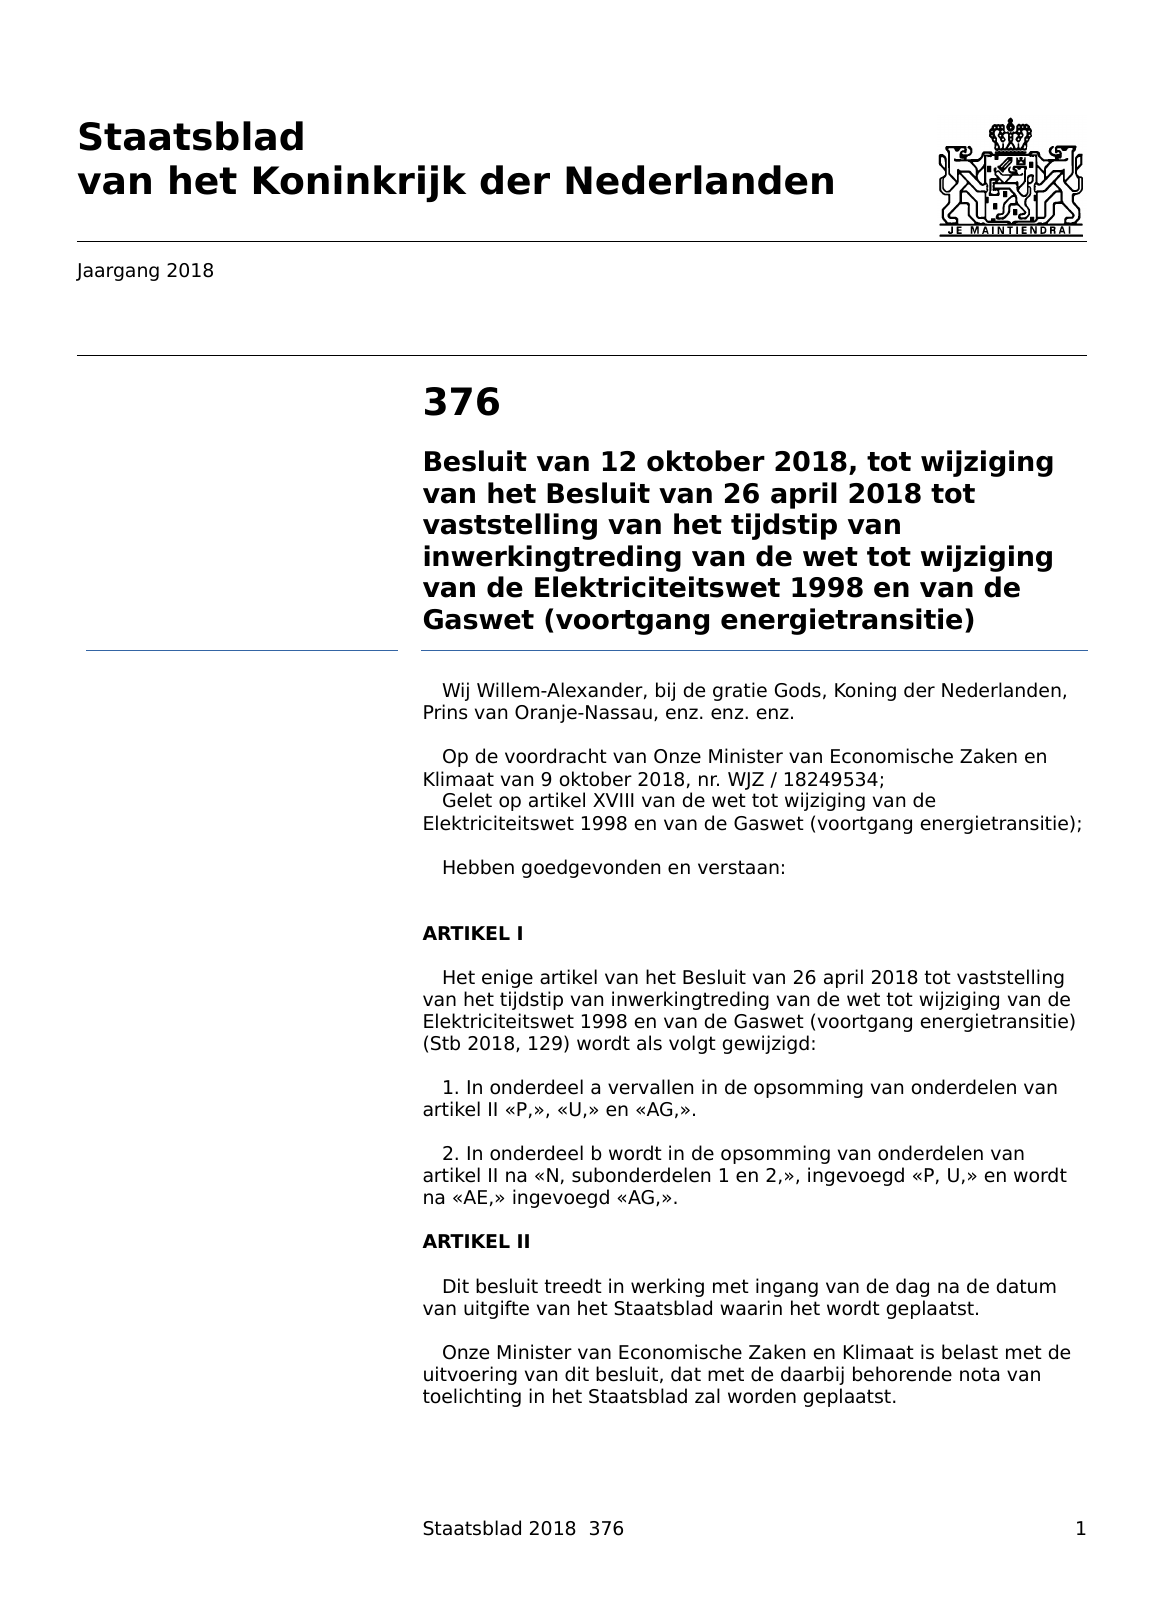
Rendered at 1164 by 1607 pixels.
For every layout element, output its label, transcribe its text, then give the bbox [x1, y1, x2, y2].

text Op de voordracht van Onze Minister van Economische Zaken en Klimaat van 9 oktober 2018, nr. WJZ / 18249534; [422, 746, 1087, 790]
subtitle ARTIKEL I [422, 923, 1087, 945]
text 2. In onderdeel b wordt in de opsomming van onderdelen van artikel II na «N, subonderdelen 1 en 2,», ingevoegd «P, U,» en wordt na «AE,» ingevoegd «AG,». [422, 1143, 1087, 1209]
text Onze Minister van Economische Zaken en Klimaat is belast met de uitvoering van dit besluit, dat met de daarbij behorende nota van toelichting in het Staatsblad zal worden geplaatst. [422, 1342, 1087, 1408]
subtitle ARTIKEL II [422, 1231, 1087, 1253]
subtitle 376 [422, 381, 1087, 424]
text Het enige artikel van het Besluit van 26 april 2018 tot vaststelling van het tijdstip van inwerkingtreding van de wet tot wijziging van de Elektriciteitswet 1998 en van de Gaswet (voortgang energietransitie) (Stb 2018, 129) wordt als volgt gewijzigd: [422, 967, 1087, 1055]
text Dit besluit treedt in werking met ingang van de dag na de datum van uitgifte van het Staatsblad waarin het wordt geplaatst. [422, 1276, 1087, 1319]
picture [936, 115, 1087, 240]
text Besluit van 12 oktober 2018, tot wijziging van het Besluit van 26 april 2018 tot vaststelling van het tijdstip van inwerkingtreding van de wet tot wijziging van de Elektriciteitswet 1998 en van de Gaswet (voortgang energietransitie) [422, 447, 1087, 636]
text Gelet op artikel XVIII van de wet tot wijziging van de Elektriciteitswet 1998 en van de Gaswet (voortgang energietransitie); [422, 790, 1087, 834]
table_header Staatsblad van het Koninkrijk der Nederlanden [77, 100, 886, 241]
text 1. In onderdeel a vervallen in de opsomming van onderdelen van artikel II «P,», «U,» en «AG,». [422, 1077, 1087, 1121]
table_cell Jaargang 2018 [77, 242, 1087, 355]
text Wij Willem-Alexander, bij de gratie Gods, Koning der Nederlanden, Prins van Oranje-Nassau, enz. enz. enz. [422, 680, 1087, 724]
table_header [886, 100, 1087, 241]
text Hebben goedgevonden en verstaan: [422, 857, 1087, 878]
